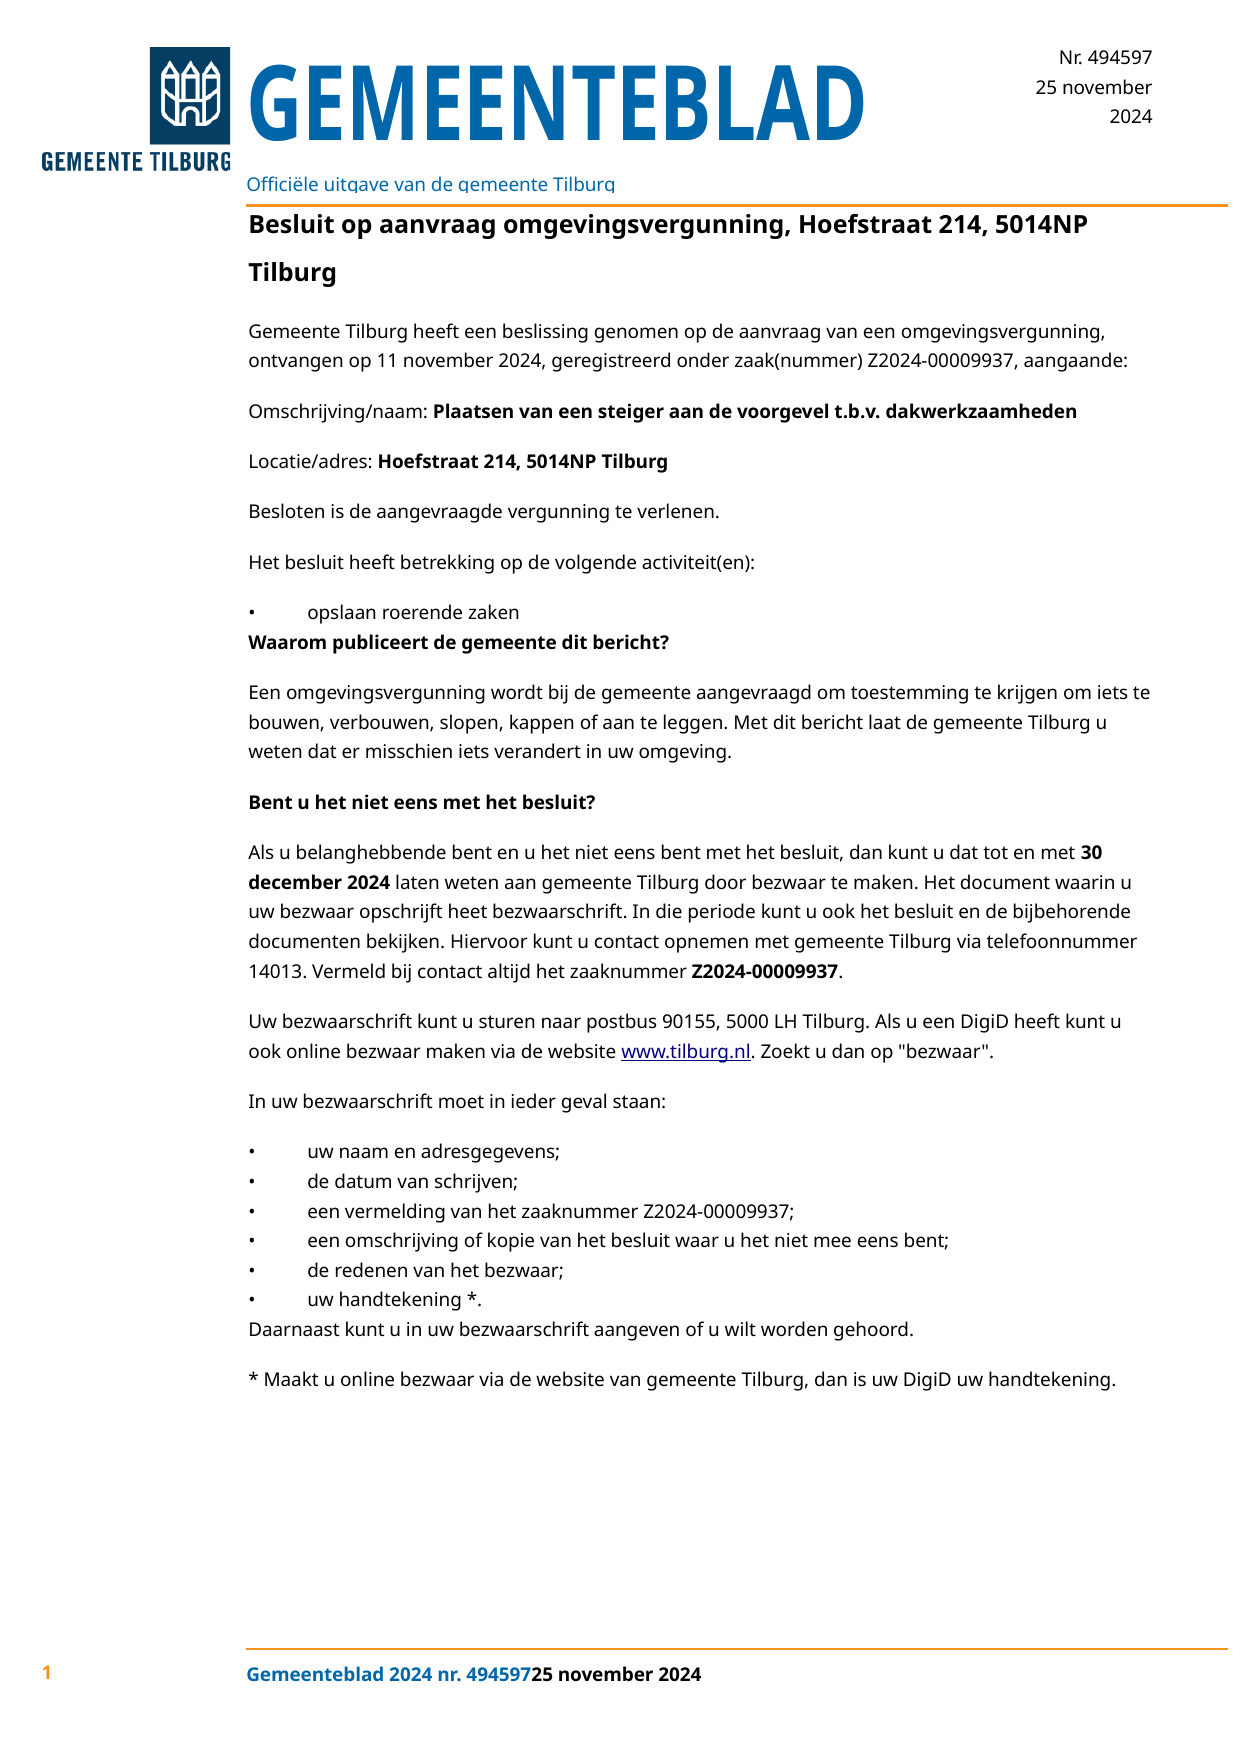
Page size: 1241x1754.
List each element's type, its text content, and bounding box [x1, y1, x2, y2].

text Bent u het niet eens met het besluit? [248, 789, 1152, 815]
text Uw bezwaarschrift kunt u sturen naar postbus 90155, 5000 LH Tilburg. Als u een DigiD heeft kunt u ook online bezwaar maken via de website www.tilburg.nl. Zoekt u dan op "bezwaar". [248, 1008, 1152, 1064]
text Waarom publiceert de gemeente dit bericht? [248, 629, 1152, 655]
text Besluit op aanvraag omgevingsvergunning, Hoefstraat 214, 5014NP Tilburg [248, 207, 1152, 288]
text Omschrijving/naam: Plaatsen van een steiger aan de voorgevel t.b.v. dakwerkzaamheden [248, 398, 1152, 424]
picture [41, 47, 231, 172]
text Gemeente Tilburg heeft een beslissing genomen op de aanvraag van een omgevingsvergunning, ontvangen op 11 november 2024, geregistreerd onder zaak(nummer) Z2024-00009937, aangaande: [248, 318, 1152, 373]
text * Maakt u online bezwaar via de website van gemeente Tilburg, dan is uw DigiD uw handtekening. [248, 1367, 1152, 1392]
list opslaan roerende zaken [248, 599, 1152, 625]
text Besloten is de aangevraagde vergunning te verlenen. [248, 499, 1152, 524]
list de redenen van het bezwaar; [248, 1257, 1152, 1283]
list een vermelding van het zaaknummer Z2024-00009937; [248, 1198, 1152, 1224]
text Het besluit heeft betrekking op de volgende activiteit(en): [248, 549, 1152, 575]
text Een omgevingsvergunning wordt bij de gemeente aangevraagd om toestemming te krijgen om iets te bouwen, verbouwen, slopen, kappen of aan te leggen. Met dit bericht laat de gemeente Tilburg u weten dat er misschien iets verandert in uw omgeving. [248, 679, 1152, 764]
text Als u belanghebbende bent en u het niet eens bent met het besluit, dan kunt u dat tot en met 30 december 2024 laten weten aan gemeente Tilburg door bezwaar te maken. Het document waarin u uw bezwaar opschrijft heet bezwaarschrift. In die periode kunt u ook het besluit en de bijbehorende documenten bekijken. Hiervoor kunt u contact opnemen met gemeente Tilburg via telefoonnummer 14013. Vermeld bij contact altijd het zaaknummer Z2024-00009937. [248, 839, 1152, 984]
list uw naam en adresgegevens; [248, 1139, 1152, 1164]
list een omschrijving of kopie van het besluit waar u het niet mee eens bent; [248, 1227, 1152, 1253]
text In uw bezwaarschrift moet in ieder geval staan: [248, 1088, 1152, 1114]
list uw handtekening *. [248, 1287, 1152, 1312]
list de datum van schrijven; [248, 1168, 1152, 1194]
text Locatie/adres: Hoefstraat 214, 5014NP Tilburg [248, 448, 1152, 474]
text Daarnaast kunt u in uw bezwaarschrift aangeven of u wilt worden gehoord. [248, 1316, 1152, 1342]
